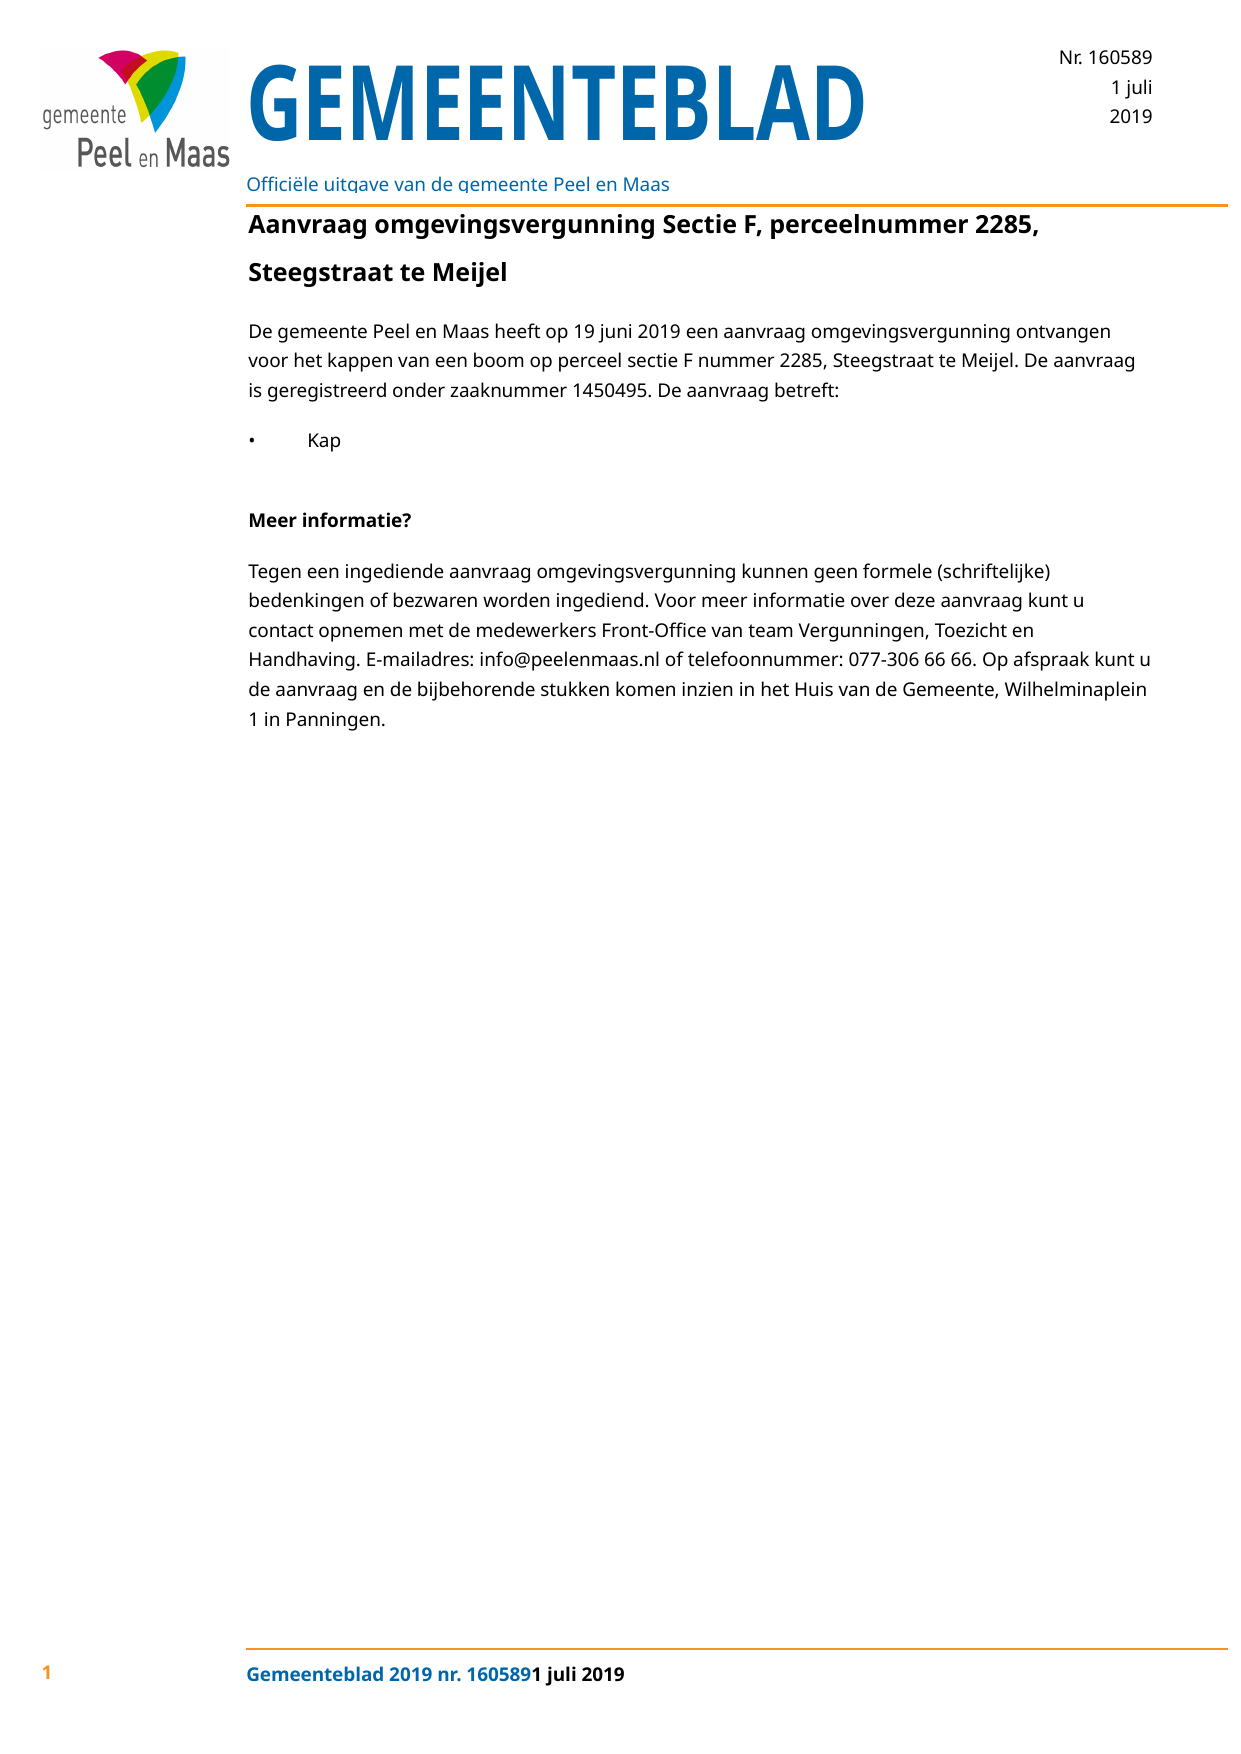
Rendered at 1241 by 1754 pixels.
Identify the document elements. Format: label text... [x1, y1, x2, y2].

text Meer informatie? [248, 507, 1152, 533]
text Tegen een ingediende aanvraag omgevingsvergunning kunnen geen formele (schriftelijke) bedenkingen of bezwaren worden ingediend. Voor meer informatie over deze aanvraag kunt u contact opnemen met de medewerkers Front-Office van team Vergunningen, Toezicht en Handhaving. E-mailadres: info@peelenmaas.nl of telefoonnummer: 077-306 66 66. Op afspraak kunt u de aanvraag en de bijbehorende stukken komen inzien in het Huis van de Gemeente, Wilhelminaplein 1 in Panningen. [248, 558, 1152, 732]
list Kap [248, 427, 1152, 453]
text Aanvraag omgevingsvergunning Sectie F, perceelnummer 2285, Steegstraat te Meijel [248, 207, 1152, 288]
text De gemeente Peel en Maas heeft op 19 juni 2019 een aanvraag omgevingsvergunning ontvangen voor het kappen van een boom op perceel sectie F nummer 2285, Steegstraat te Meijel. De aanvraag is geregistreerd onder zaaknummer 1450495. De aanvraag betreft: [248, 318, 1152, 403]
picture [41, 47, 231, 172]
